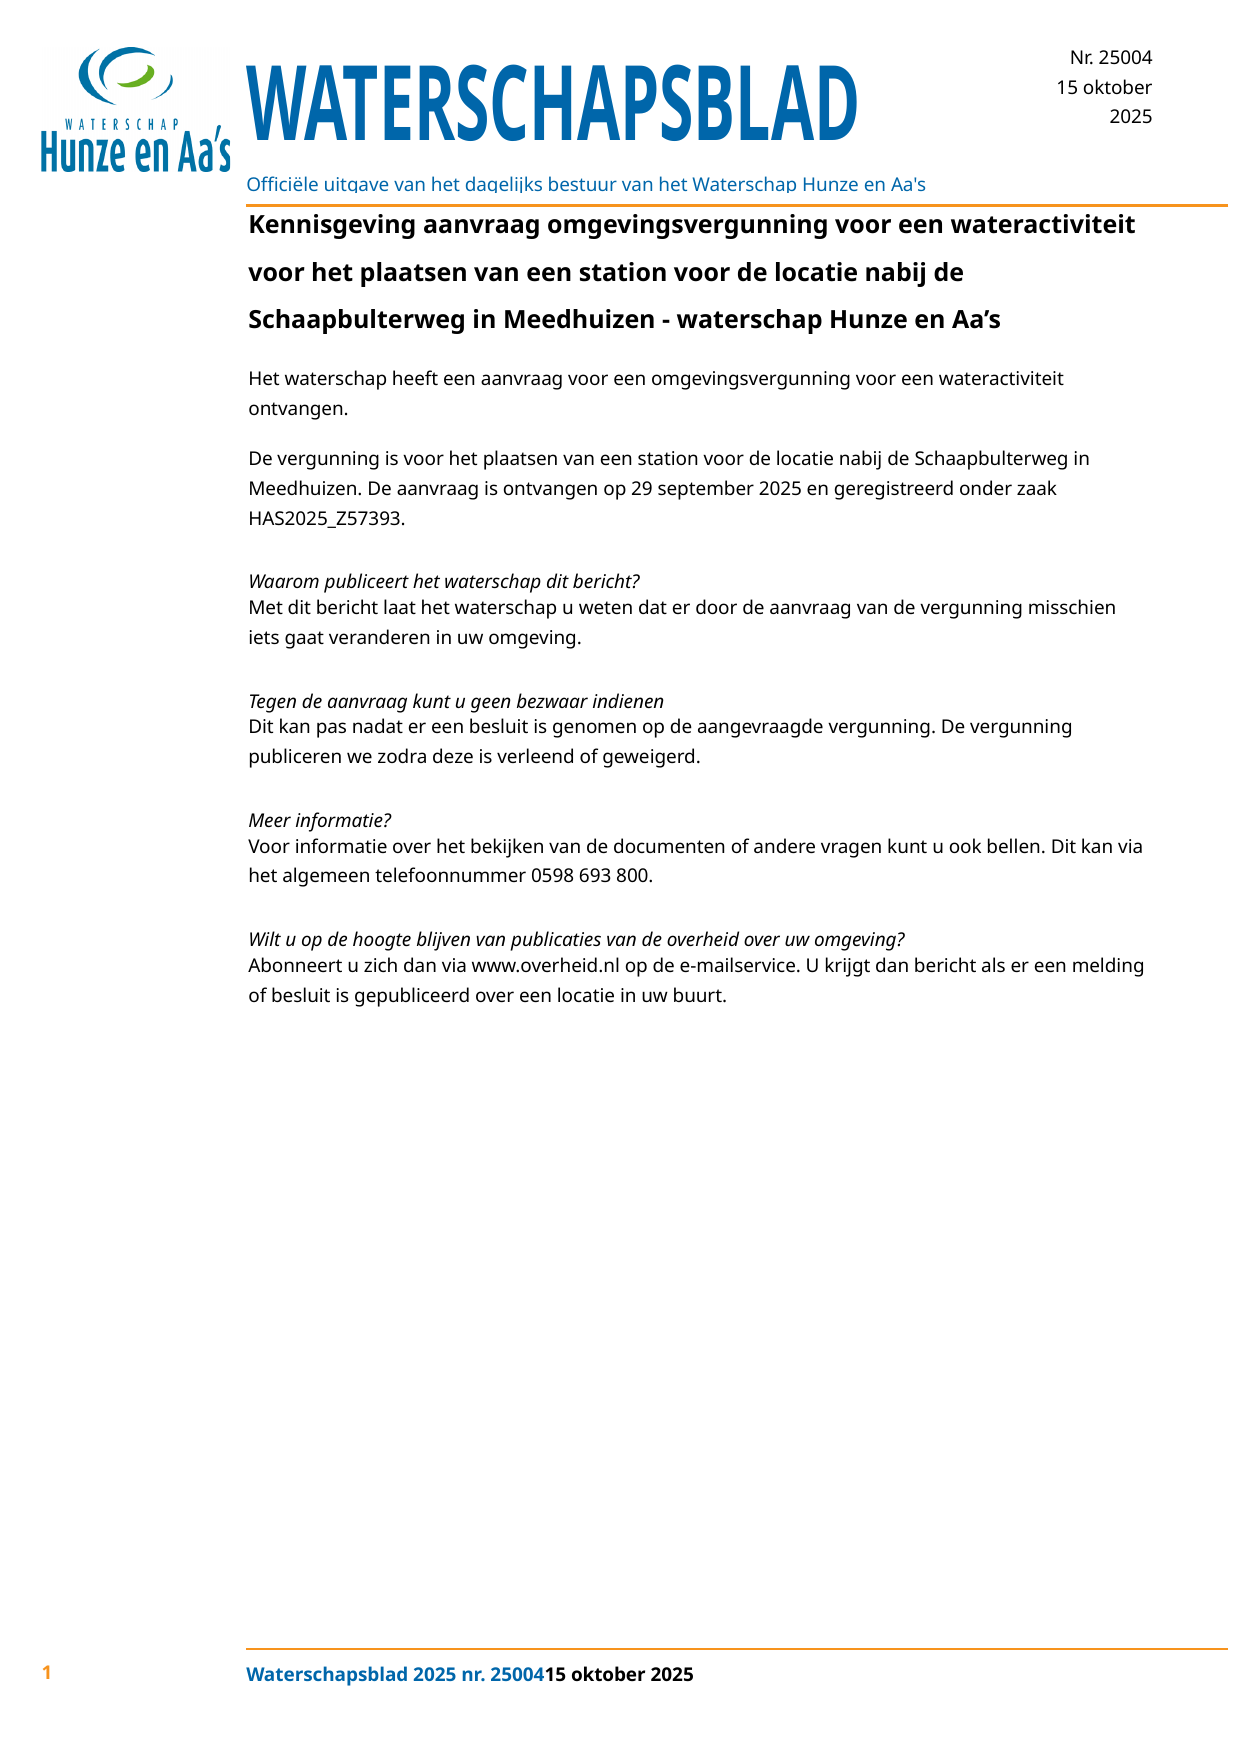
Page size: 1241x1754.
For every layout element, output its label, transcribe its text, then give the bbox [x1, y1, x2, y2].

text Wilt u op de hoogte blijven van publicaties van de overheid over uw omgeving? [248, 926, 1152, 952]
text Voor informatie over het bekijken van de documenten of andere vragen kunt u ook bellen. Dit kan via het algemeen telefoonnummer 0598 693 800. [248, 833, 1152, 888]
text Tegen de aanvraag kunt u geen bezwaar indienen [248, 688, 1152, 714]
text Dit kan pas nadat er een besluit is genomen op de aangevraagde vergunning. De vergunning publiceren we zodra deze is verleend of geweigerd. [248, 714, 1152, 769]
picture [183, 163, 191, 172]
picture [41, 47, 231, 172]
text Met dit bericht laat het waterschap u weten dat er door de aanvraag van de vergunning misschien iets gaat veranderen in uw omgeving. [248, 594, 1152, 650]
picture [226, 145, 231, 156]
text Abonneert u zich dan via www.overheid.nl op de e-mailservice. U krijgt dan bericht als er een melding of besluit is gepubliceerd over een locatie in uw buurt. [248, 952, 1152, 1007]
text De vergunning is voor het plaatsen van een station voor de locatie nabij de Schaapbulterweg in Meedhuizen. De aanvraag is ontvangen op 29 september 2025 en geregistreerd onder zaak HAS2025_Z57393. [248, 446, 1152, 530]
text Meer informatie? [248, 807, 1152, 833]
text Het waterschap heeft een aanvraag voor een omgevingsvergunning voor een wateractiviteit ontvangen. [248, 366, 1152, 421]
picture [47, 154, 51, 172]
text Kennisgeving aanvraag omgevingsvergunning voor een wateractiviteit voor het plaatsen van een station voor de locatie nabij de Schaapbulterweg in Meedhuizen - waterschap Hunze en Aa’s [248, 207, 1152, 336]
text Waarom publiceert het waterschap dit bericht? [248, 569, 1152, 594]
